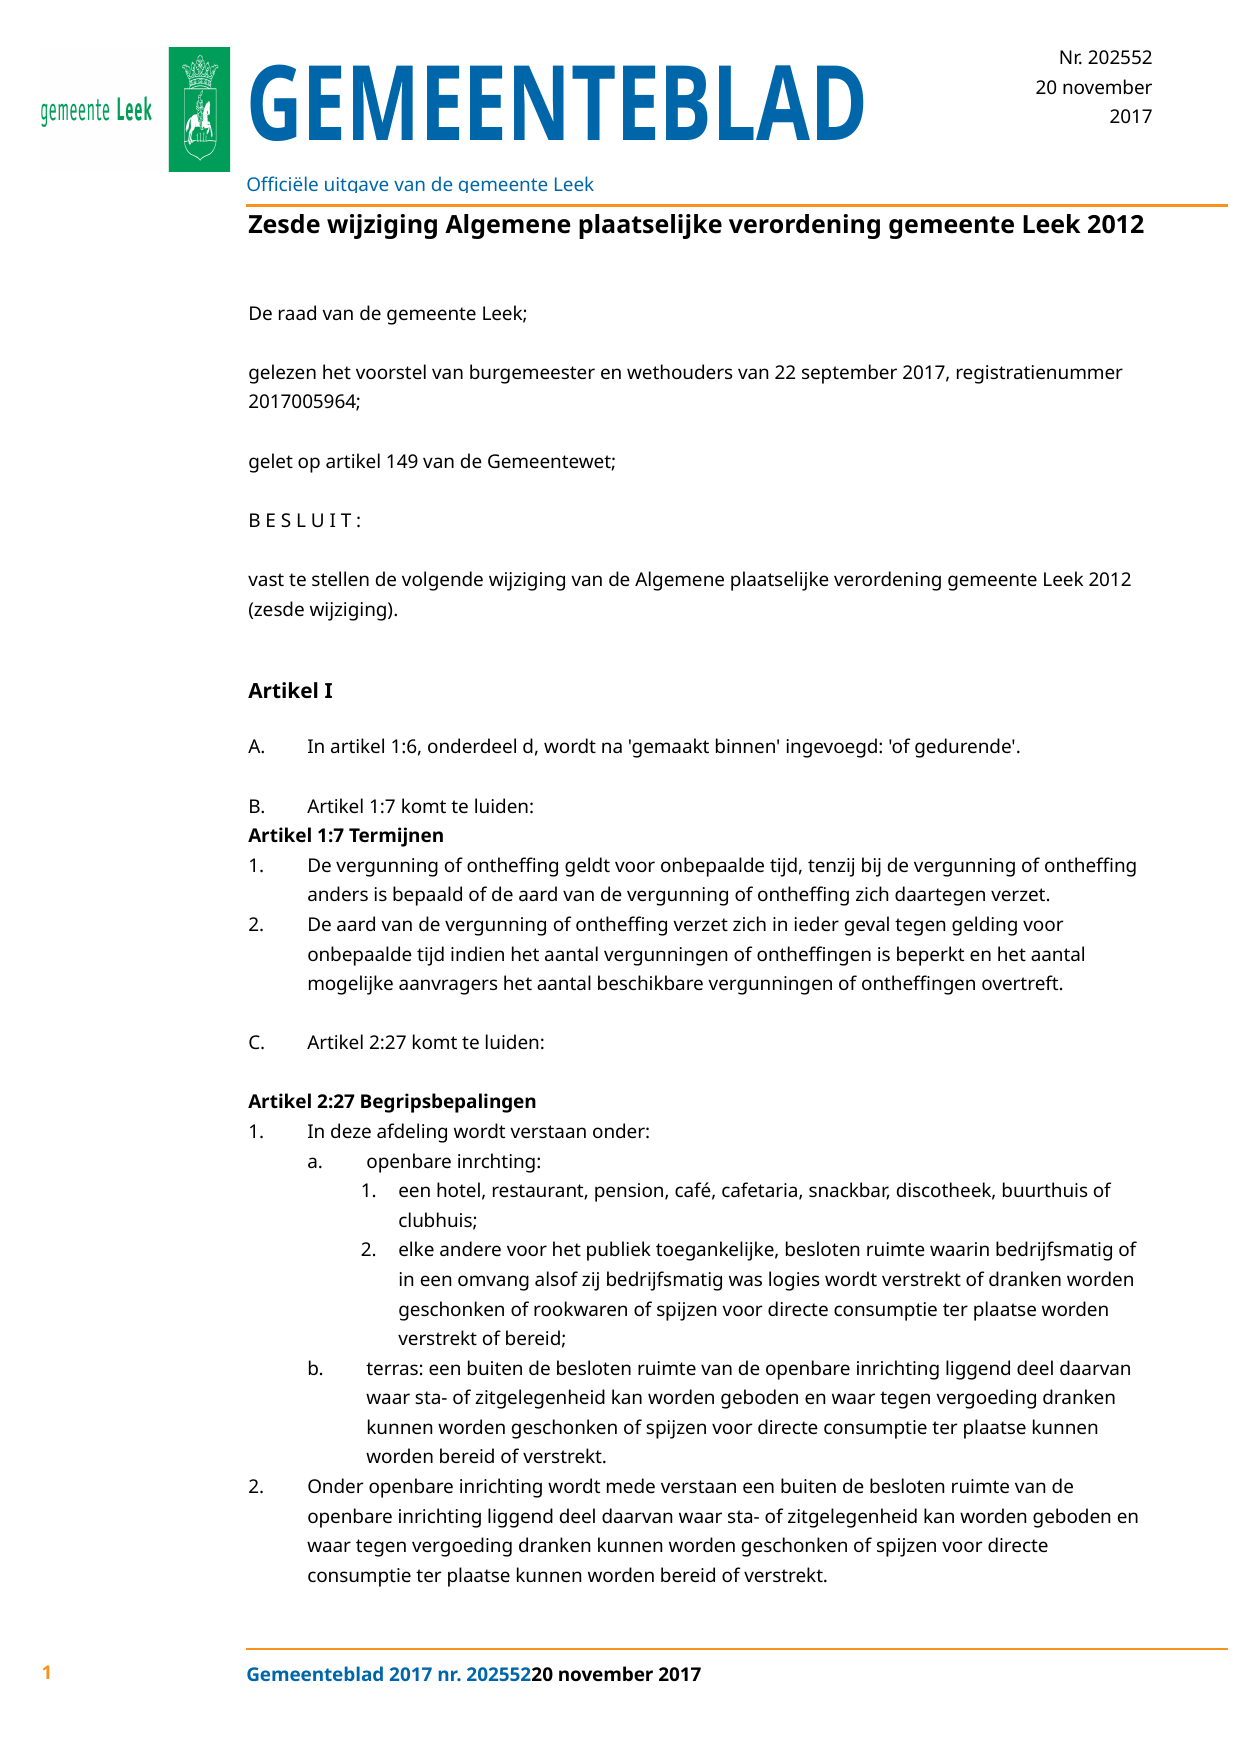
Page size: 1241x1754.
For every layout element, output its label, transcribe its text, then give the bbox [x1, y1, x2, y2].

list openbare inrchting: [307, 1148, 1152, 1174]
text De raad van de gemeente Leek; [248, 300, 1152, 326]
list een hotel, restaurant, pension, café, cafetaria, snackbar, discotheek, buurthuis of clubhuis; [361, 1177, 1152, 1233]
list In deze afdeling wordt verstaan onder: [248, 1118, 1152, 1144]
text B E S L U I T : [248, 507, 1152, 533]
text gelezen het voorstel van burgemeester en wethouders van 22 september 2017, registratienummer 2017005964; [248, 359, 1152, 414]
text Artikel 1:7 Termijnen [248, 822, 1152, 848]
list elke andere voor het publiek toegankelijke, besloten ruimte waarin bedrijfsmatig of in een omvang alsof zij bedrijfsmatig was logies wordt verstrekt of dranken worden geschonken of rookwaren of spijzen voor directe consumptie ter plaatse worden verstrekt of bereid; [361, 1237, 1152, 1351]
picture [41, 47, 231, 172]
list De vergunning of ontheffing geldt voor onbepaalde tijd, tenzij bij de vergunning of ontheffing anders is bepaald of de aard van de vergunning of ontheffing zich daartegen verzet. [248, 852, 1152, 907]
text gelet op artikel 149 van de Gemeentewet; [248, 448, 1152, 473]
list terras: een buiten de besloten ruimte van de openbare inrichting liggend deel daarvan waar sta- of zitgelegenheid kan worden geboden en waar tegen vergoeding dranken kunnen worden geschonken of spijzen voor directe consumptie ter plaatse kunnen worden bereid of verstrekt. [307, 1355, 1152, 1469]
text Artikel I [248, 676, 1152, 704]
list Artikel 2:27 komt te luiden: [248, 1029, 1152, 1055]
text Artikel 2:27 Begripsbepalingen [248, 1089, 1152, 1114]
text vast te stellen de volgende wijziging van de Algemene plaatselijke verordening gemeente Leek 2012 (zesde wijziging). [248, 566, 1152, 621]
list Artikel 1:7 komt te luiden: [248, 793, 1152, 819]
list De aard van de vergunning of ontheffing verzet zich in ieder geval tegen gelding voor onbepaalde tijd indien het aantal vergunningen of ontheffingen is beperkt en het aantal mogelijke aanvragers het aantal beschikbare vergunningen of ontheffingen overtreft. [248, 911, 1152, 996]
list Onder openbare inrichting wordt mede verstaan een buiten de besloten ruimte van de openbare inrichting liggend deel daarvan waar sta- of zitgelegenheid kan worden geboden en waar tegen vergoeding dranken kunnen worden geschonken of spijzen voor directe consumptie ter plaatse kunnen worden bereid of verstrekt. [248, 1473, 1152, 1588]
text Zesde wijziging Algemene plaatselijke verordening gemeente Leek 2012 [248, 207, 1152, 241]
list In artikel 1:6, onderdeel d, wordt na 'gemaakt binnen' ingevoegd: 'of gedurende'. [248, 734, 1152, 759]
